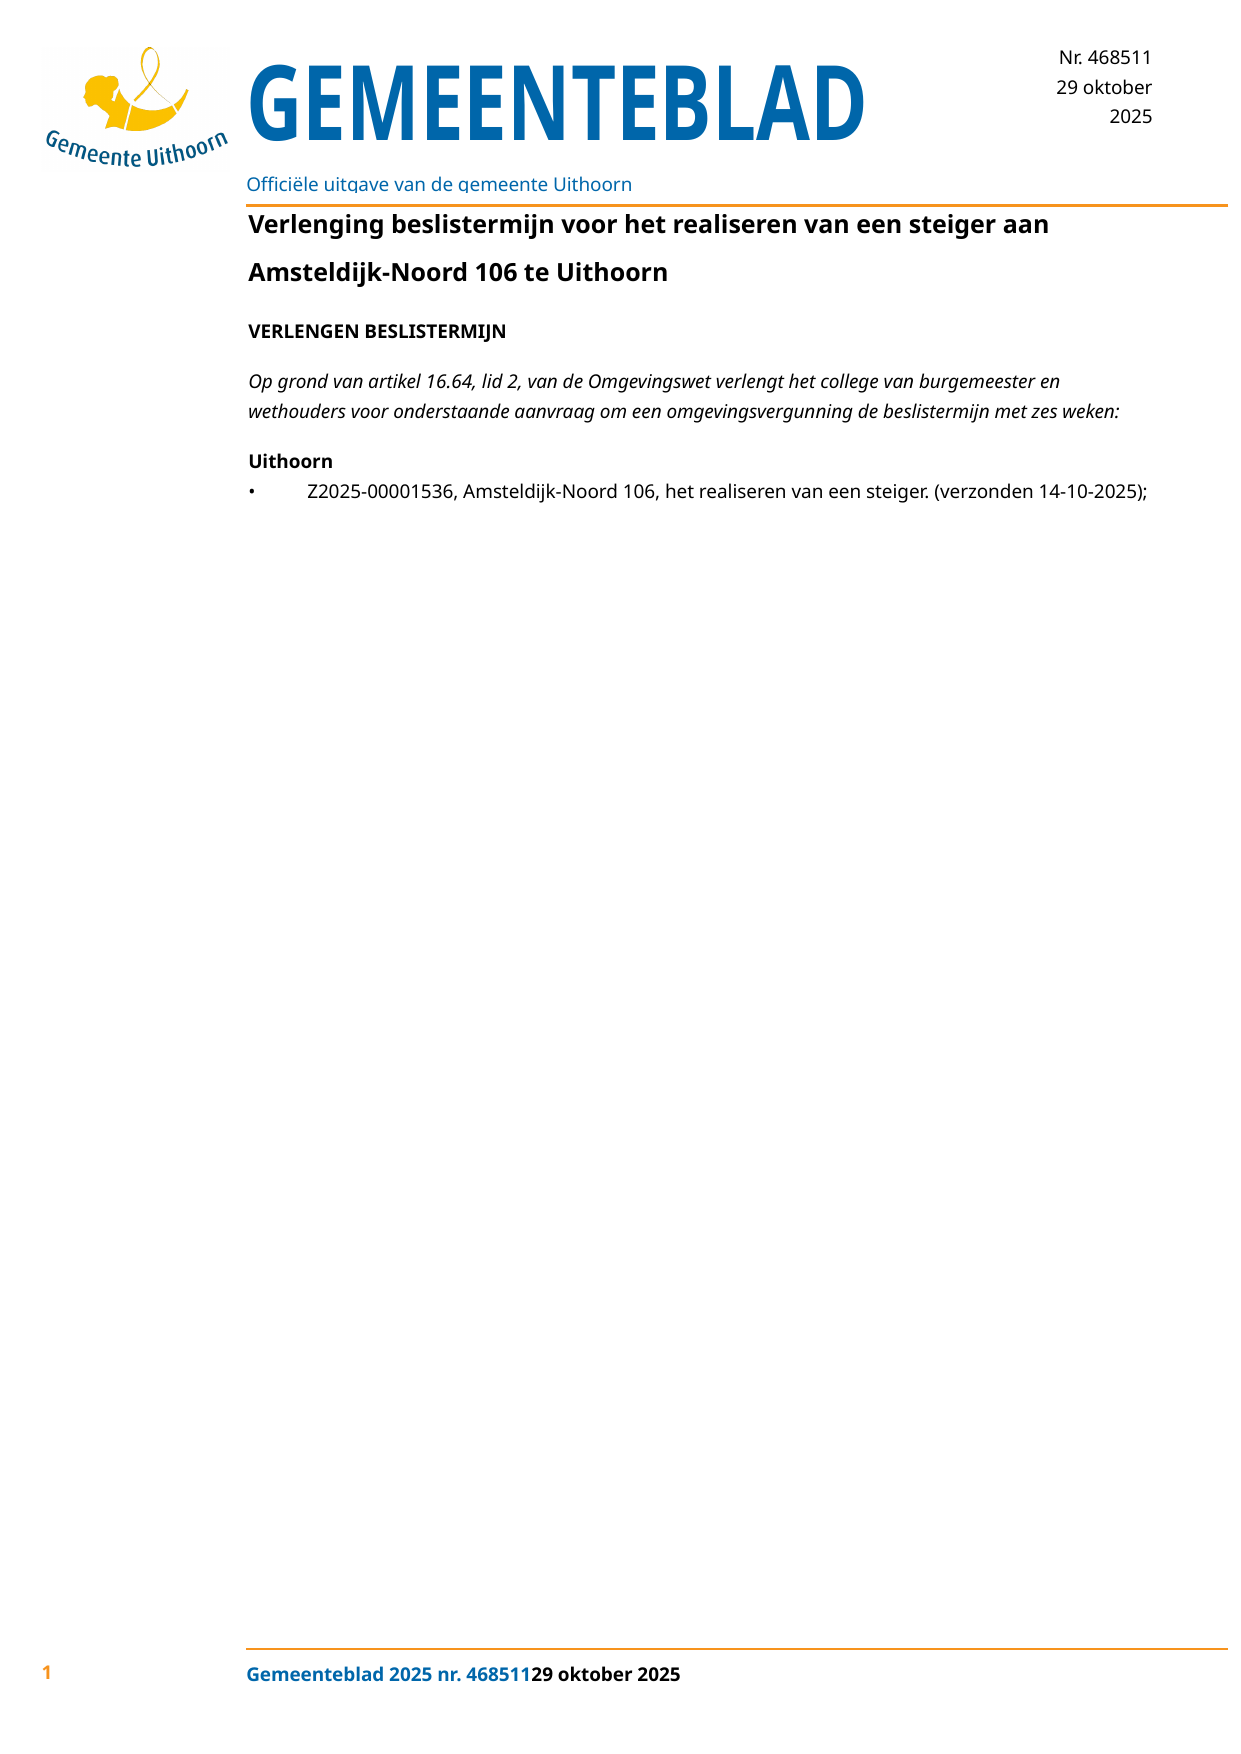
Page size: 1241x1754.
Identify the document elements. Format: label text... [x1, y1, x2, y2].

text Uithoorn [248, 448, 1152, 474]
text Verlenging beslistermijn voor het realiseren van een steiger aan Amsteldijk-Noord 106 te Uithoorn [248, 207, 1152, 288]
text VERLENGEN BESLISTERMIJN [248, 318, 1152, 344]
picture [41, 47, 231, 172]
list Z2025-00001536, Amsteldijk-Noord 106, het realiseren van een steiger. (verzonden 14-10-2025); [248, 478, 1152, 504]
text Op grond van artikel 16.64, lid 2, van de Omgevingswet verlengt het college van burgemeester en wethouders voor onderstaande aanvraag om een omgevingsvergunning de beslistermijn met zes weken: [248, 368, 1152, 424]
